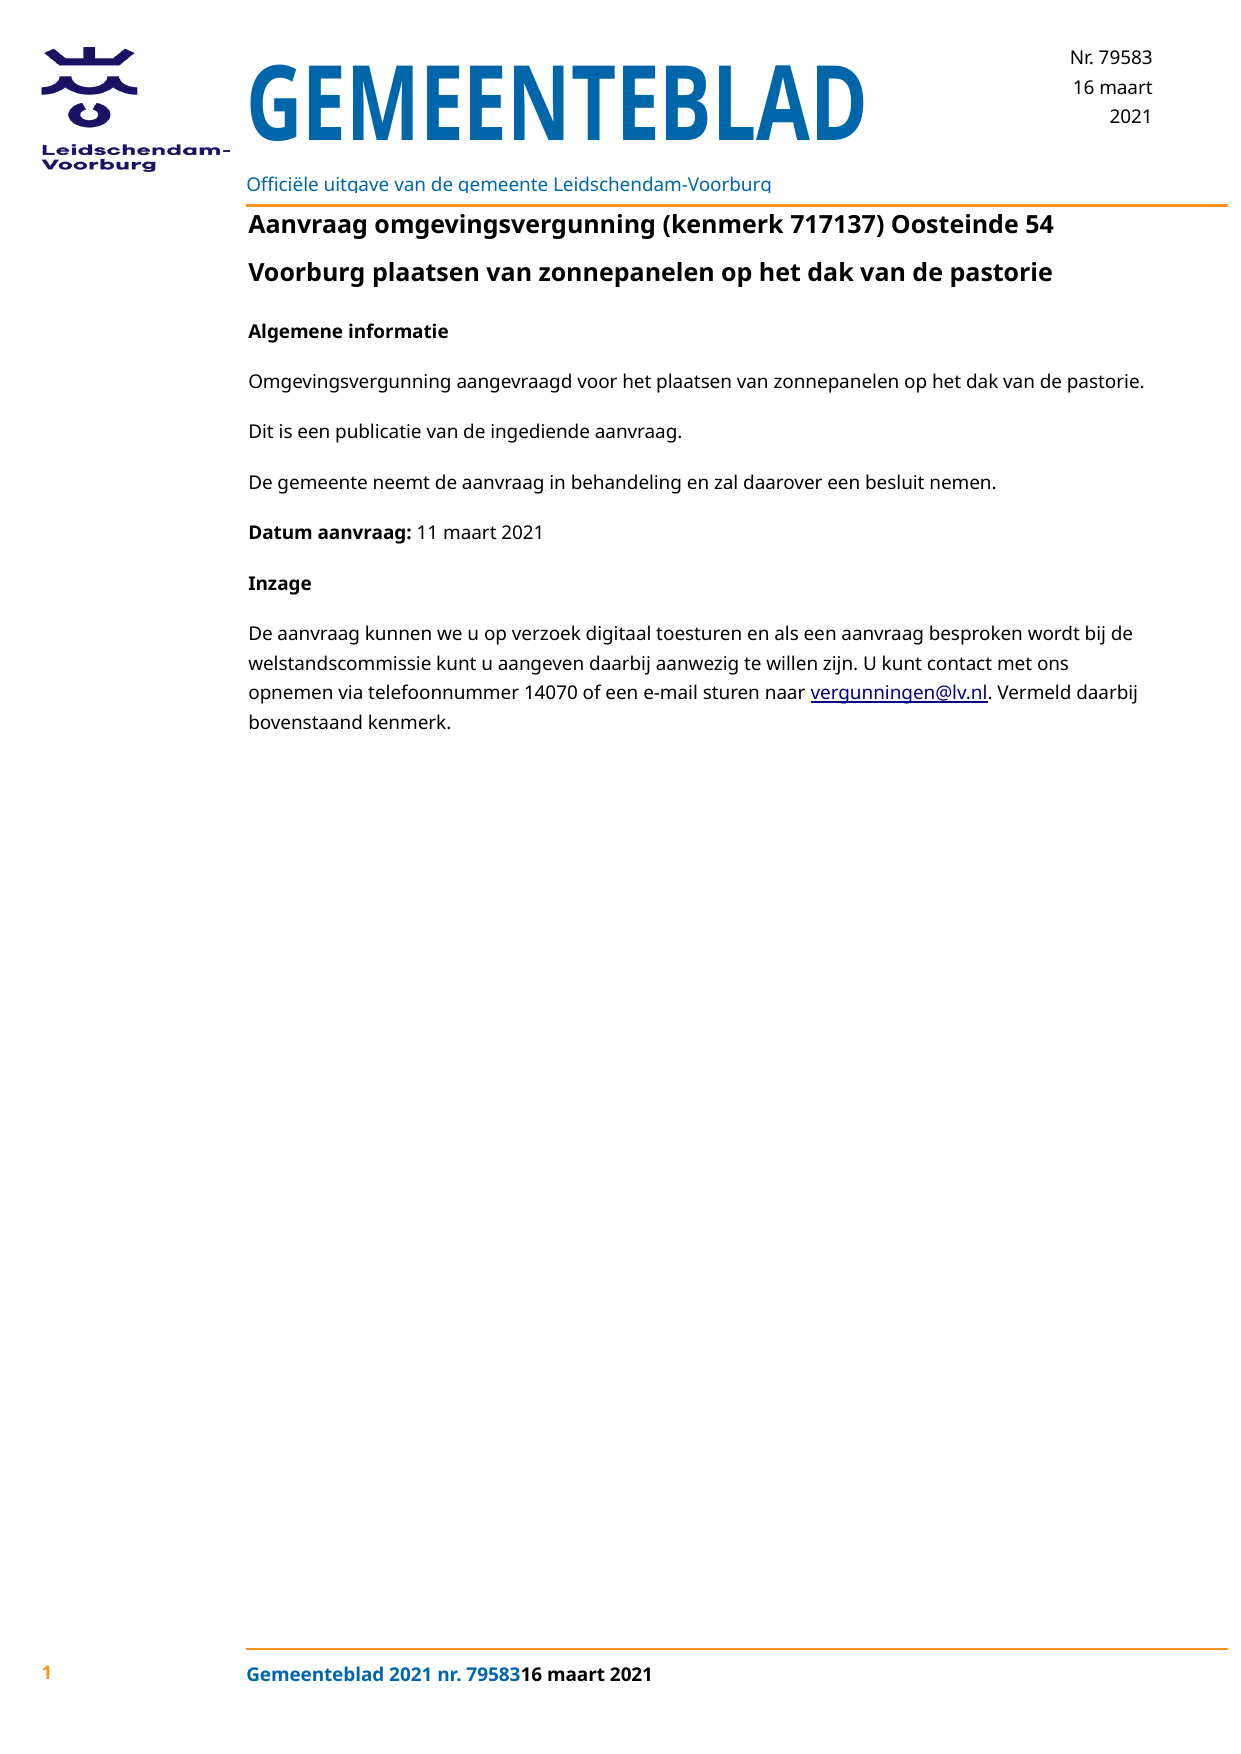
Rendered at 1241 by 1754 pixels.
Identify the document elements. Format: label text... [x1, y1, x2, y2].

text De aanvraag kunnen we u op verzoek digitaal toesturen en als een aanvraag besproken wordt bij de welstandscommissie kunt u aangeven daarbij aanwezig te willen zijn. U kunt contact met ons opnemen via telefoonnummer 14070 of een e-mail sturen naar vergunningen@lv.nl. Vermeld daarbij bovenstaand kenmerk. [248, 620, 1152, 735]
text Omgevingsvergunning aangevraagd voor het plaatsen van zonnepanelen op het dak van de pastorie. [248, 368, 1152, 394]
text Aanvraag omgevingsvergunning (kenmerk 717137) Oosteinde 54 Voorburg plaatsen van zonnepanelen op het dak van de pastorie [248, 207, 1152, 288]
text Algemene informatie [248, 318, 1152, 344]
text Inzage [248, 570, 1152, 596]
picture [41, 47, 231, 172]
text De gemeente neemt de aanvraag in behandeling en zal daarover een besluit nemen. [248, 469, 1152, 495]
text Dit is een publicatie van de ingediende aanvraag. [248, 419, 1152, 444]
text Datum aanvraag: 11 maart 2021 [248, 519, 1152, 545]
